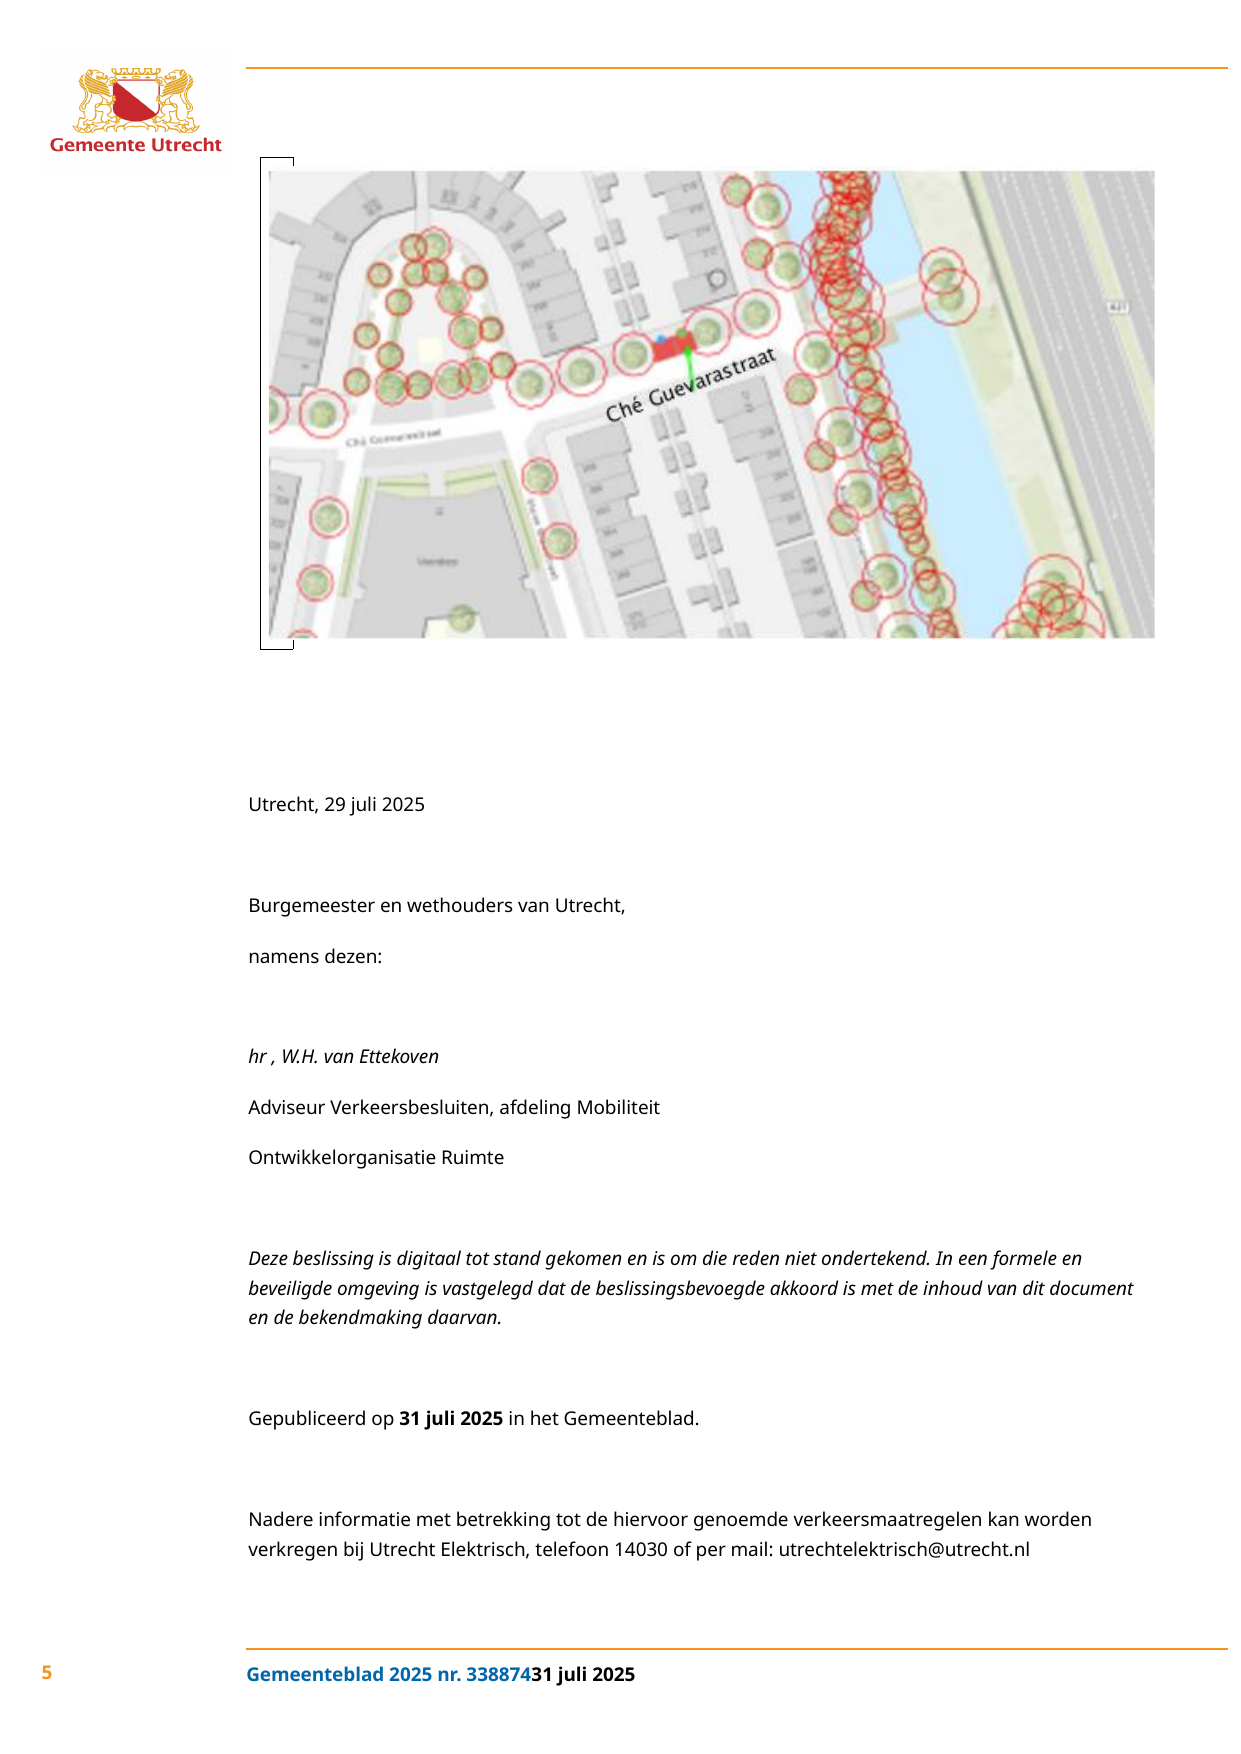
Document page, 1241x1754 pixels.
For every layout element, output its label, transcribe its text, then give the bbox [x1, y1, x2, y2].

picture [268, 166, 1155, 640]
picture [41, 47, 231, 172]
text Ontwikkelorganisatie Ruimte [248, 1144, 1152, 1170]
text namens dezen: [248, 943, 1152, 969]
text hr , W.H. van Ettekoven [248, 1044, 1152, 1069]
text Nadere informatie met betrekking tot de hiervoor genoemde verkeersmaatregelen kan worden verkregen bij Utrecht Elektrisch, telefoon 14030 of per mail: utrechtelektrisch@utrecht.nl [248, 1506, 1152, 1562]
text Deze beslissing is digitaal tot stand gekomen en is om die reden niet ondertekend. In een formele en beveiligde omgeving is vastgelegd dat de beslissingsbevoegde akkoord is met de inhoud van dit document en de bekendmaking daarvan. [248, 1245, 1152, 1330]
text Burgemeester en wethouders van Utrecht, [248, 892, 1152, 918]
text Adviseur Verkeersbesluiten, afdeling Mobiliteit [248, 1094, 1152, 1120]
text Gepubliceerd op 31 juli 2025 in het Gemeenteblad. [248, 1405, 1152, 1431]
text Utrecht, 29 juli 2025 [248, 792, 1152, 817]
